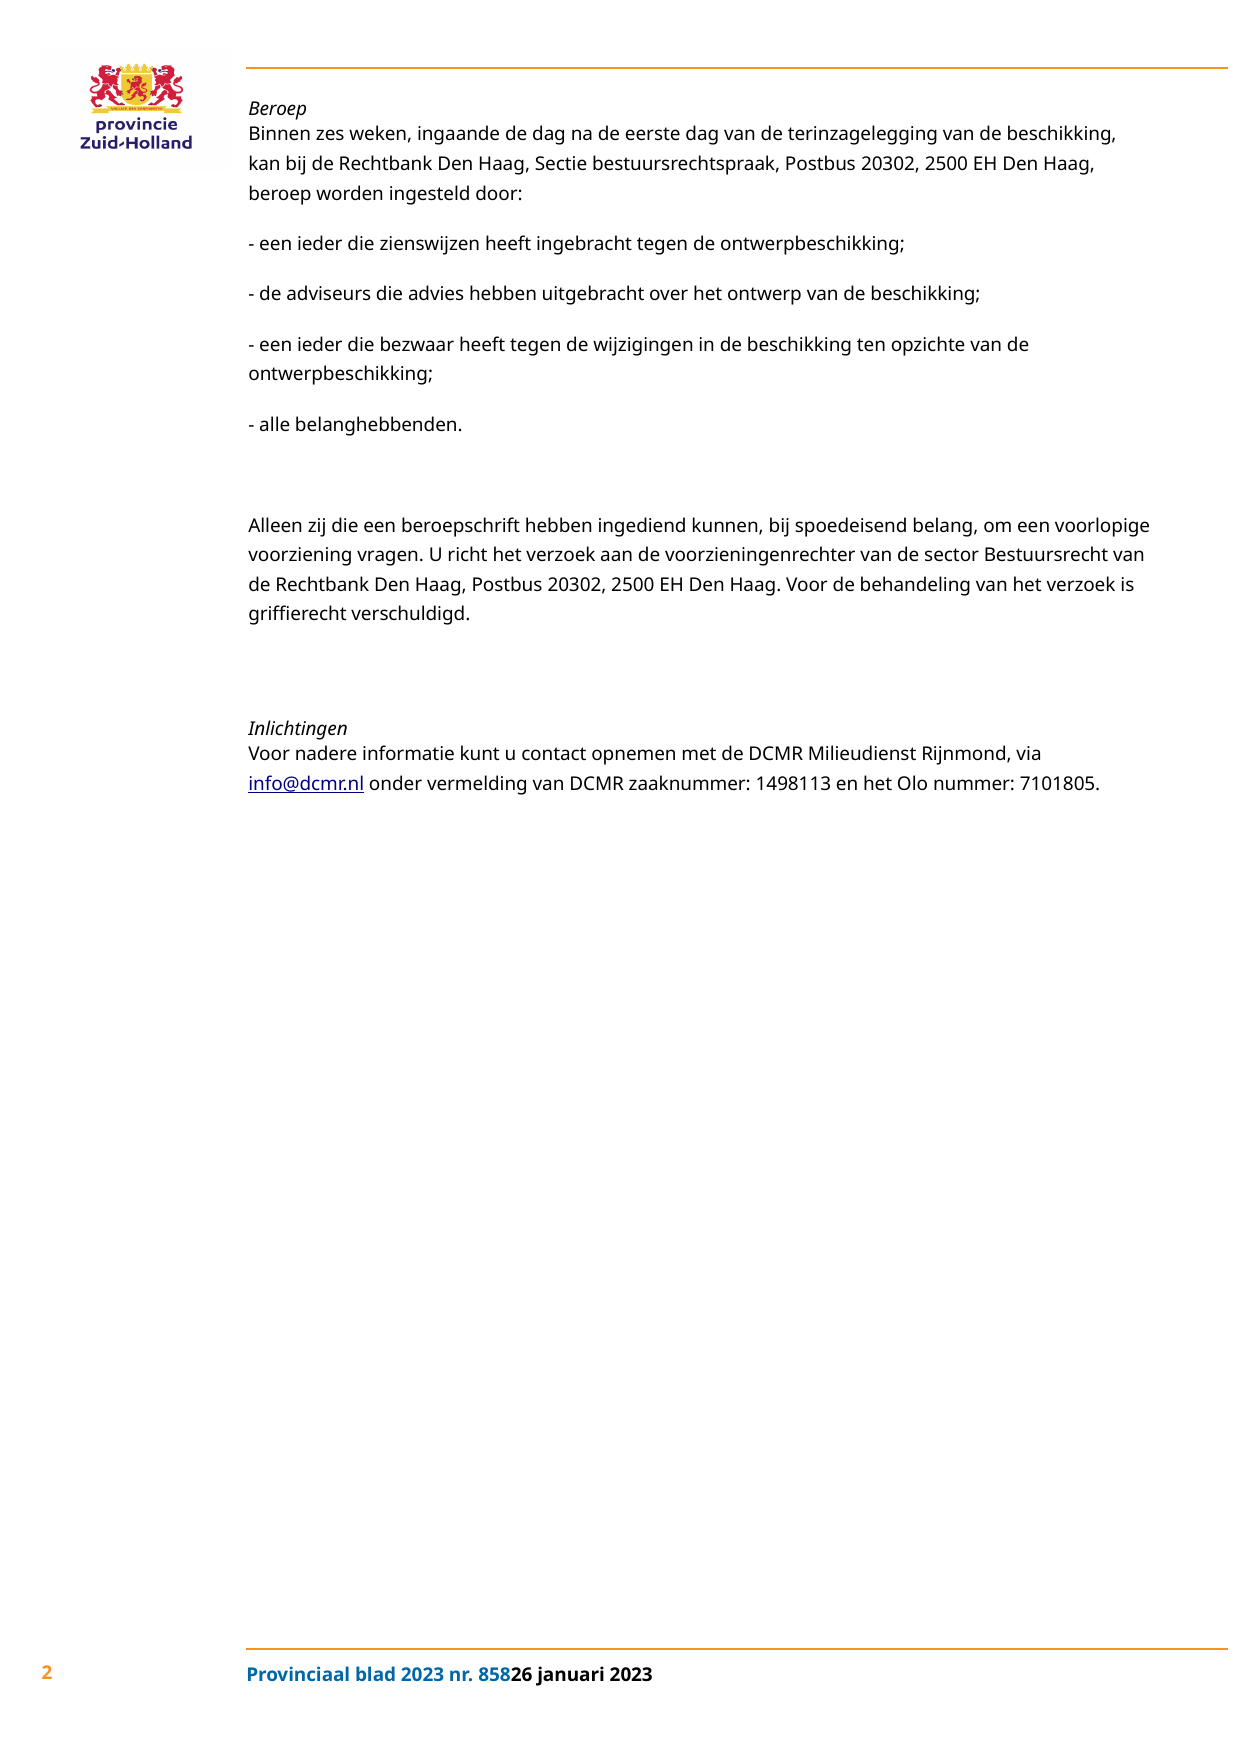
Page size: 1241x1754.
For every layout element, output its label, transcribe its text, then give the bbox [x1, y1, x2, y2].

text - alle belanghebbenden. [248, 411, 1152, 437]
text - een ieder die bezwaar heeft tegen de wijzigingen in de beschikking ten opzichte van de ontwerpbeschikking; [248, 331, 1152, 386]
text - een ieder die zienswijzen heeft ingebracht tegen de ontwerpbeschikking; [248, 230, 1152, 256]
text Binnen zes weken, ingaande de dag na de eerste dag van de terinzagelegging van de beschikking, kan bij de Rechtbank Den Haag, Sectie bestuursrechtspraak, Postbus 20302, 2500 EH Den Haag, beroep worden ingesteld door: [248, 121, 1152, 205]
picture [41, 47, 231, 172]
text Voor nadere informatie kunt u contact opnemen met de DCMR Milieudienst Rijnmond, via info@dcmr.nl onder vermelding van DCMR zaaknummer: 1498113 en het Olo nummer: 7101805. [248, 741, 1152, 796]
text Beroep [248, 95, 1152, 121]
text Inlichtingen [248, 715, 1152, 741]
text Alleen zij die een beroepschrift hebben ingediend kunnen, bij spoedeisend belang, om een voorlopige voorziening vragen. U richt het verzoek aan de voorzieningenrechter van de sector Bestuursrecht van de Rechtbank Den Haag, Postbus 20302, 2500 EH Den Haag. Voor de behandeling van het verzoek is griffierecht verschuldigd. [248, 512, 1152, 626]
text - de adviseurs die advies hebben uitgebracht over het ontwerp van de beschikking; [248, 281, 1152, 306]
